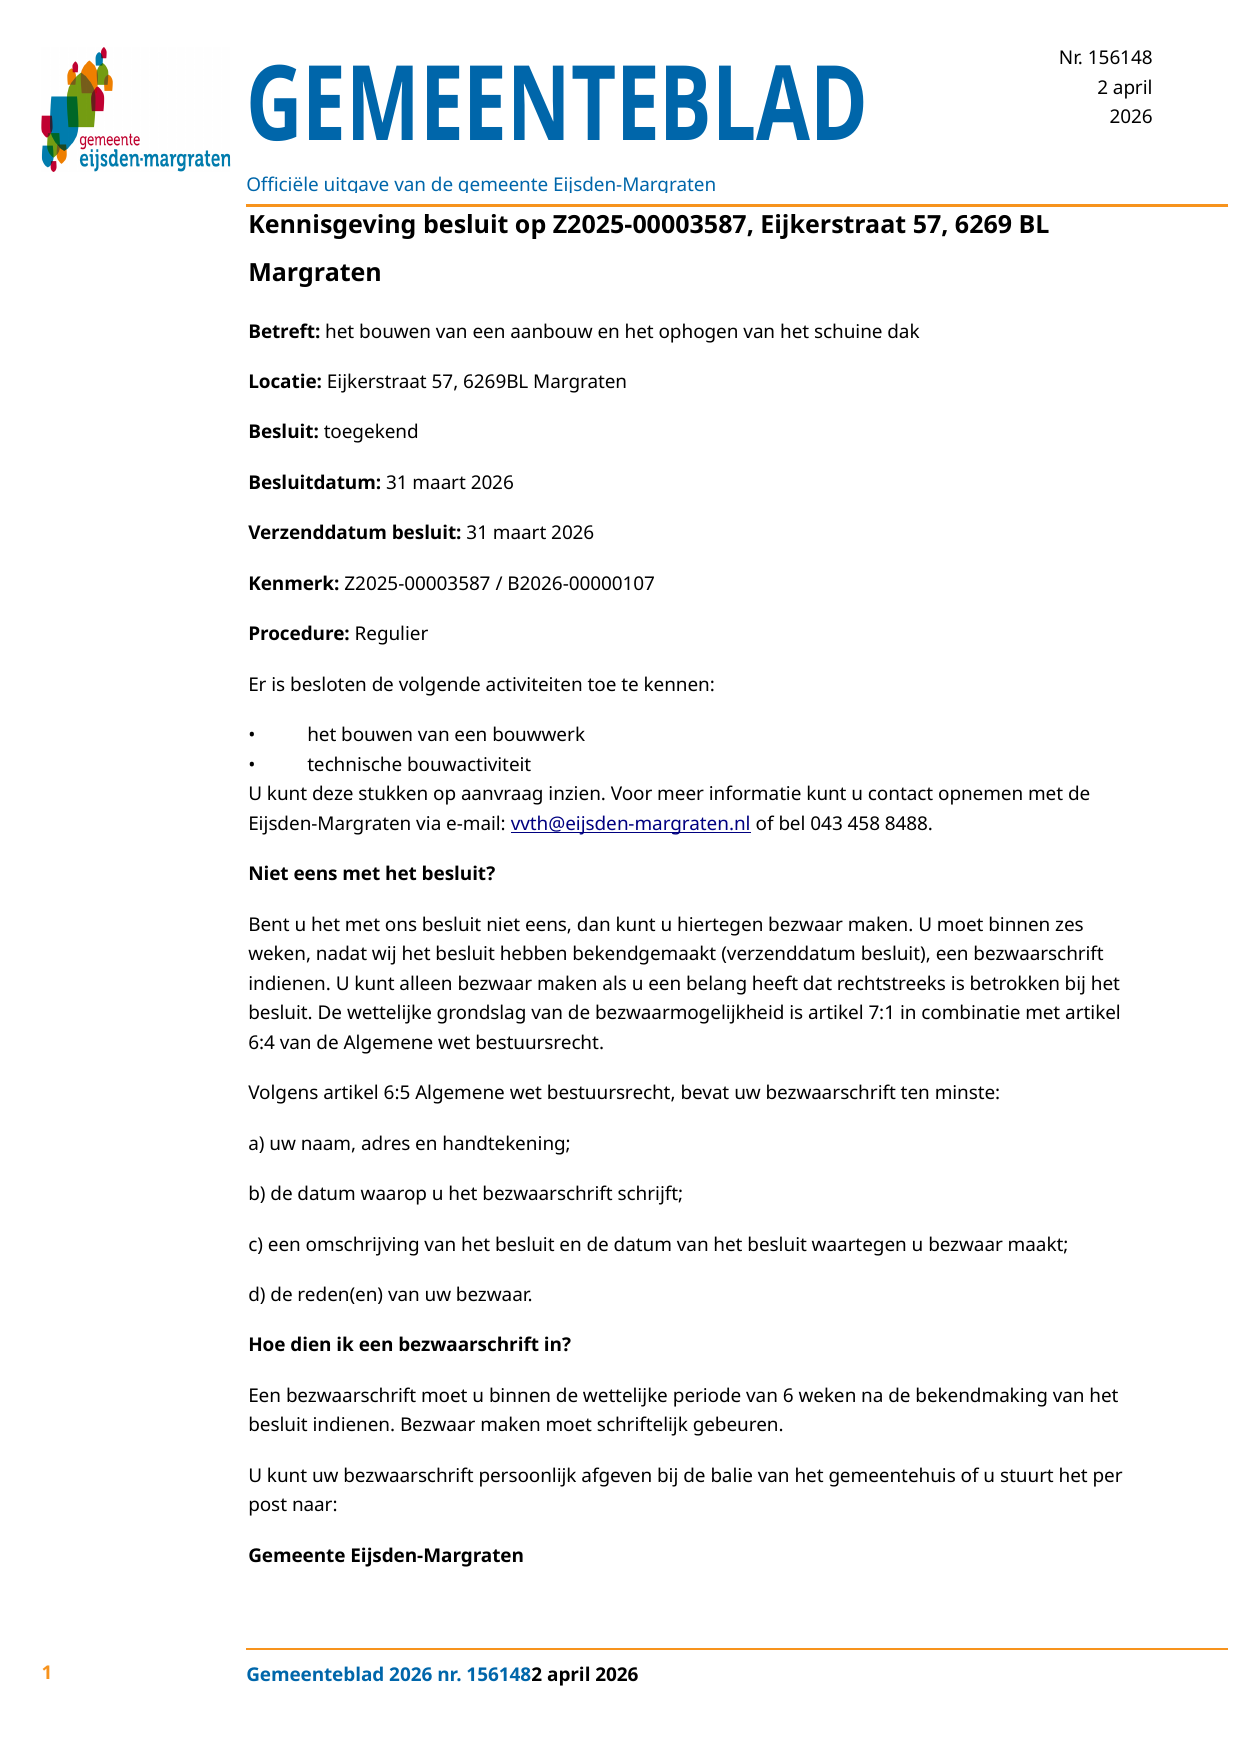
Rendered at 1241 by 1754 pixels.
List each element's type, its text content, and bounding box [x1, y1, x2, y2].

text U kunt deze stukken op aanvraag inzien. Voor meer informatie kunt u contact opnemen met de Eijsden-Margraten via e-mail: vvth@eijsden-margraten.nl of bel 043 458 8488. [248, 780, 1152, 836]
text Niet eens met het besluit? [248, 860, 1152, 886]
text Gemeente Eijsden-Margraten [248, 1542, 1152, 1568]
text a) uw naam, adres en handtekening; [248, 1130, 1152, 1156]
list technische bouwactiviteit [248, 751, 1152, 777]
text Volgens artikel 6:5 Algemene wet bestuursrecht, bevat uw bezwaarschrift ten minste: [248, 1079, 1152, 1105]
text Besluitdatum: 31 maart 2026 [248, 469, 1152, 495]
text Een bezwaarschrift moet u binnen de wettelijke periode van 6 weken na de bekendmaking van het besluit indienen. Bezwaar maken moet schriftelijk gebeuren. [248, 1382, 1152, 1437]
text U kunt uw bezwaarschrift persoonlijk afgeven bij de balie van het gemeentehuis of u stuurt het per post naar: [248, 1462, 1152, 1517]
text Procedure: Regulier [248, 620, 1152, 646]
text Hoe dien ik een bezwaarschrift in? [248, 1332, 1152, 1357]
text Kenmerk: Z2025-00003587 / B2026-00000107 [248, 570, 1152, 596]
list het bouwen van een bouwwerk [248, 721, 1152, 747]
text Locatie: Eijkerstraat 57, 6269BL Margraten [248, 368, 1152, 394]
text Kennisgeving besluit op Z2025-00003587, Eijkerstraat 57, 6269 BL Margraten [248, 207, 1152, 288]
text Besluit: toegekend [248, 419, 1152, 444]
text c) een omschrijving van het besluit en de datum van het besluit waartegen u bezwaar maakt; [248, 1231, 1152, 1257]
text Bent u het met ons besluit niet eens, dan kunt u hiertegen bezwaar maken. U moet binnen zes weken, nadat wij het besluit hebben bekendgemaakt (verzenddatum besluit), een bezwaarschrift indienen. U kunt alleen bezwaar maken als u een belang heeft dat rechtstreeks is betrokken bij het besluit. De wettelijke grondslag van de bezwaarmogelijkheid is artikel 7:1 in combinatie met artikel 6:4 van de Algemene wet bestuursrecht. [248, 911, 1152, 1055]
text d) de reden(en) van uw bezwaar. [248, 1281, 1152, 1307]
picture [41, 47, 231, 172]
text b) de datum waarop u het bezwaarschrift schrijft; [248, 1180, 1152, 1206]
text Er is besloten de volgende activiteiten toe te kennen: [248, 671, 1152, 697]
text Verzenddatum besluit: 31 maart 2026 [248, 519, 1152, 545]
text Betreft: het bouwen van een aanbouw en het ophogen van het schuine dak [248, 318, 1152, 344]
